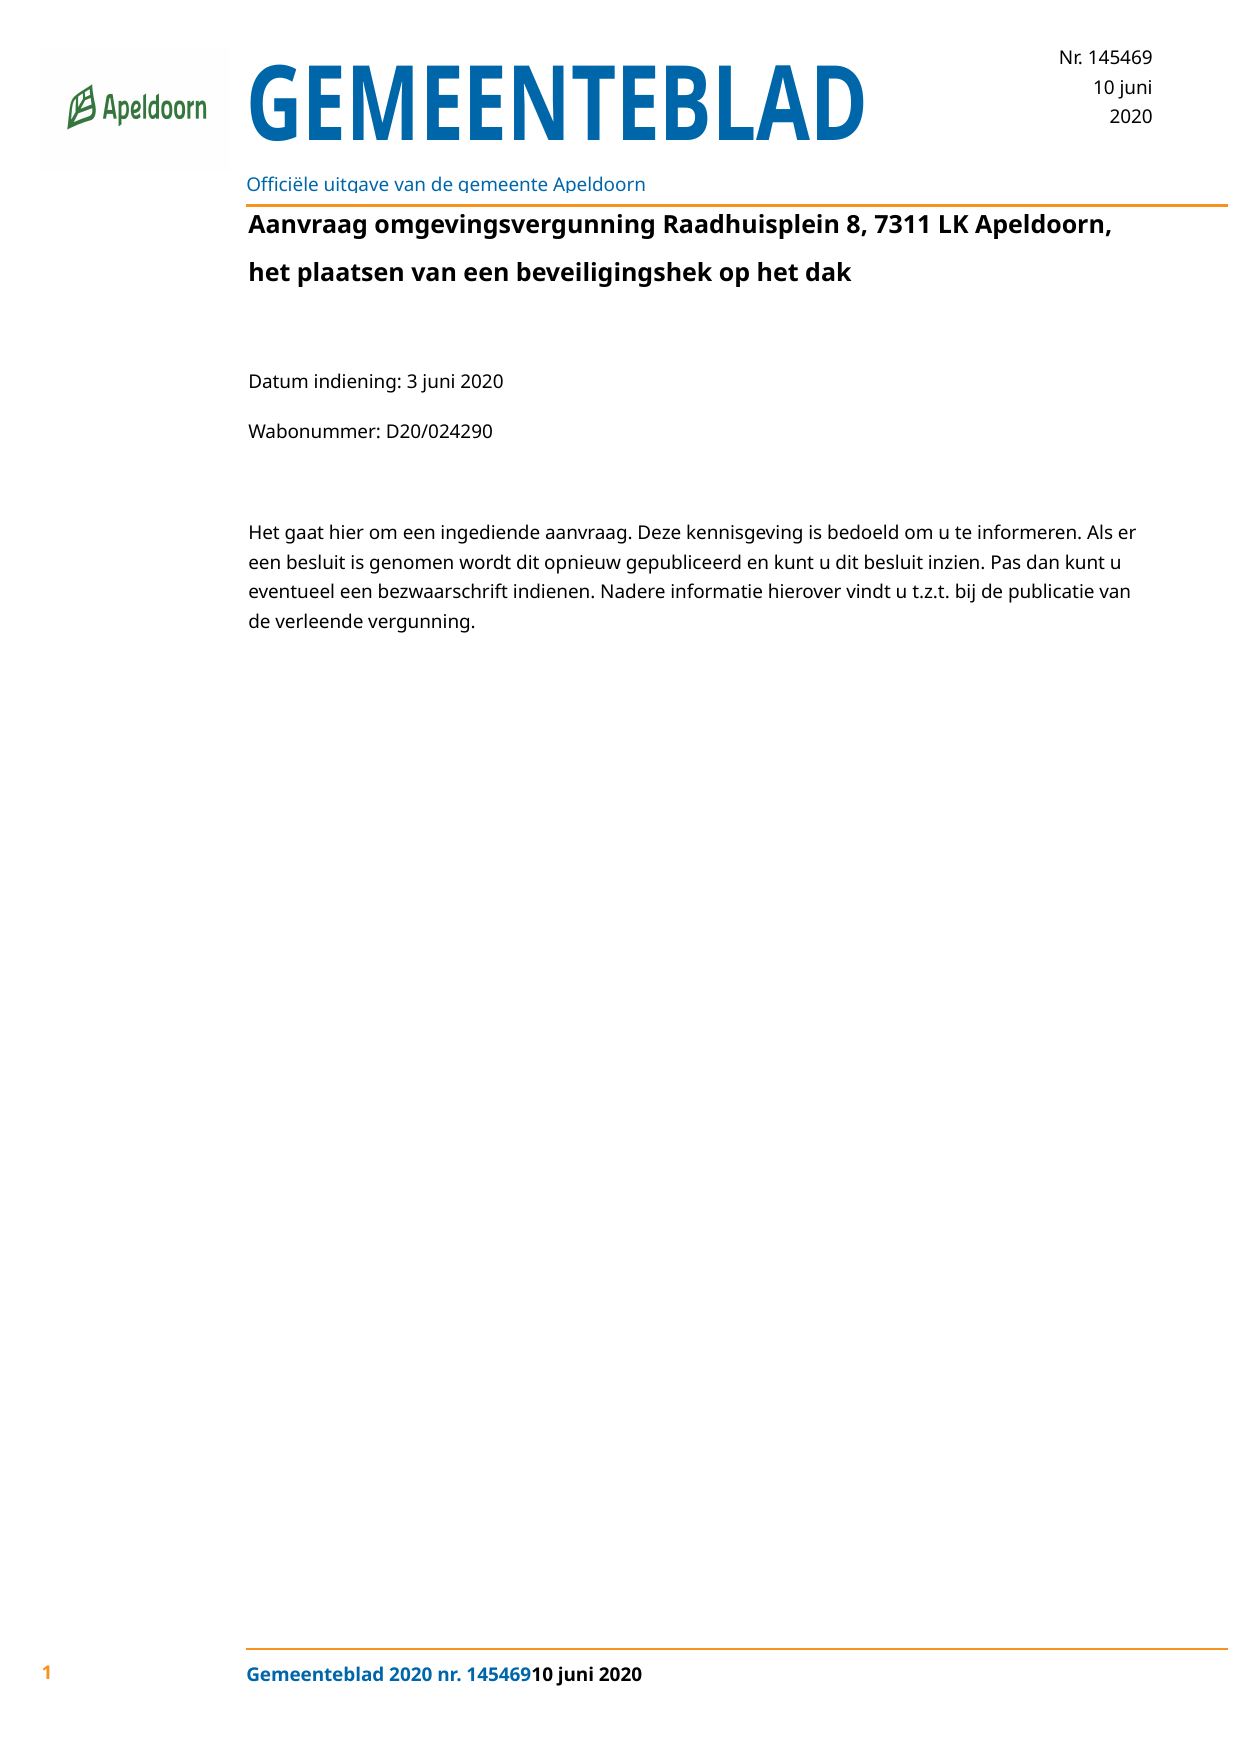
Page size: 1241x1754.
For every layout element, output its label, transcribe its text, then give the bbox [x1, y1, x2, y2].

picture [41, 47, 231, 172]
text Wabonummer: D20/024290 [248, 419, 1152, 444]
text Het gaat hier om een ingediende aanvraag. Deze kennisgeving is bedoeld om u te informeren. Als er een besluit is genomen wordt dit opnieuw gepubliceerd en kunt u dit besluit inzien. Pas dan kunt u eventueel een bezwaarschrift indienen. Nadere informatie hierover vindt u t.z.t. bij de publicatie van de verleende vergunning. [248, 519, 1152, 634]
text Datum indiening: 3 juni 2020 [248, 368, 1152, 394]
text Aanvraag omgevingsvergunning Raadhuisplein 8, 7311 LK Apeldoorn, het plaatsen van een beveiligingshek op het dak [248, 207, 1152, 288]
